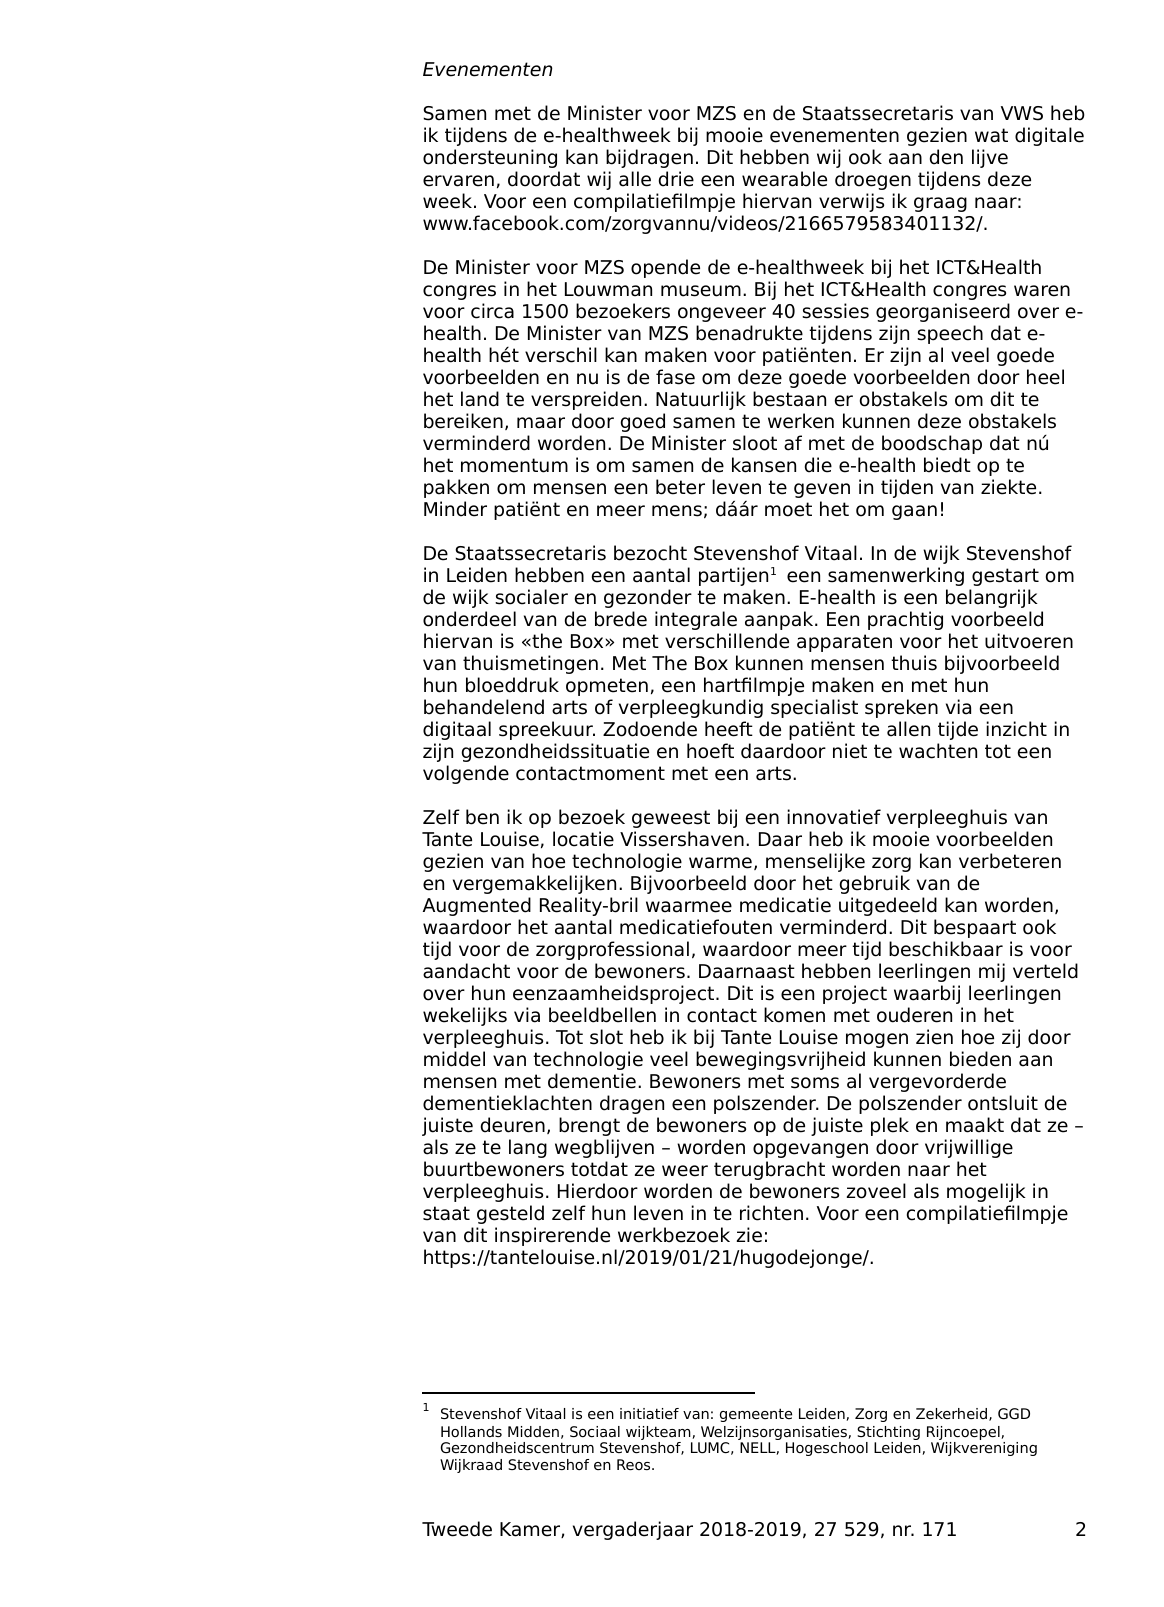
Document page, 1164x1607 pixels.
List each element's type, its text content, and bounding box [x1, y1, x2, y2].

text Samen met de Minister voor MZS en de Staatssecretaris van VWS heb ik tijdens de e-healthweek bij mooie evenementen gezien wat digitale ondersteuning kan bijdragen. Dit hebben wij ook aan den lijve ervaren, doordat wij alle drie een wearable droegen tijdens deze week. Voor een compilatiefilmpje hiervan verwijs ik graag naar: www.facebook.com/zorgvannu/videos/2166579583401132/. [422, 103, 1087, 235]
text De Minister voor MZS opende de e-healthweek bij het ICT&Health congres in het Louwman museum. Bij het ICT&Health congres waren voor circa 1500 bezoekers ongeveer 40 sessies georganiseerd over e-health. De Minister van MZS benadrukte tijdens zijn speech dat e-health hét verschil kan maken voor patiënten. Er zijn al veel goede voorbeelden en nu is de fase om deze goede voorbeelden door heel het land te verspreiden. Natuurlijk bestaan er obstakels om dit te bereiken, maar door goed samen te werken kunnen deze obstakels verminderd worden. De Minister sloot af met de boodschap dat nú het momentum is om samen de kansen die e-health biedt op te pakken om mensen een beter leven te geven in tijden van ziekte. Minder patiënt en meer mens; dáár moet het om gaan! [422, 257, 1087, 521]
subtitle Evenementen [422, 59, 1087, 81]
text De Staatssecretaris bezocht Stevenshof Vitaal. In de wijk Stevenshof in Leiden hebben een aantal partijen een samenwerking gestart om de wijk socialer en gezonder te maken. E-health is een belangrijk onderdeel van de brede integrale aanpak. Een prachtig voorbeeld hiervan is «the Box» met verschillende apparaten voor het uitvoeren van thuismetingen. Met The Box kunnen mensen thuis bijvoorbeeld hun bloeddruk opmeten, een hartfilmpje maken en met hun behandelend arts of verpleegkundig specialist spreken via een digitaal spreekuur. Zodoende heeft de patiënt te allen tijde inzicht in zijn gezondheidssituatie en hoeft daardoor niet te wachten tot een volgende contactmoment met een arts. [422, 543, 1087, 785]
text Stevenshof Vitaal is een initiatief van: gemeente Leiden, Zorg en Zekerheid, GGD Hollands Midden, Sociaal wijkteam, Welzijnsorganisaties, Stichting Rijncoepel, Gezondheidscentrum Stevenshof, LUMC, NELL, Hogeschool Leiden, Wijkvereniging Wijkraad Stevenshof en Reos. [422, 1402, 1087, 1474]
text Zelf ben ik op bezoek geweest bij een innovatief verpleeghuis van Tante Louise, locatie Vissershaven. Daar heb ik mooie voorbeelden gezien van hoe technologie warme, menselijke zorg kan verbeteren en vergemakkelijken. Bijvoorbeeld door het gebruik van de Augmented Reality-bril waarmee medicatie uitgedeeld kan worden, waardoor het aantal medicatiefouten verminderd. Dit bespaart ook tijd voor de zorgprofessional, waardoor meer tijd beschikbaar is voor aandacht voor de bewoners. Daarnaast hebben leerlingen mij verteld over hun eenzaamheidsproject. Dit is een project waarbij leerlingen wekelijks via beeldbellen in contact komen met ouderen in het verpleeghuis. Tot slot heb ik bij Tante Louise mogen zien hoe zij door middel van technologie veel bewegingsvrijheid kunnen bieden aan mensen met dementie. Bewoners met soms al vergevorderde dementieklachten dragen een polszender. De polszender ontsluit de juiste deuren, brengt de bewoners op de juiste plek en maakt dat ze – als ze te lang wegblijven – worden opgevangen door vrijwillige buurtbewoners totdat ze weer terugbracht worden naar het verpleeghuis. Hierdoor worden de bewoners zoveel als mogelijk in staat gesteld zelf hun leven in te richten. Voor een compilatiefilmpje van dit inspirerende werkbezoek zie: https://tantelouise.nl/2019/01/21/hugodejonge/. [422, 807, 1087, 1269]
